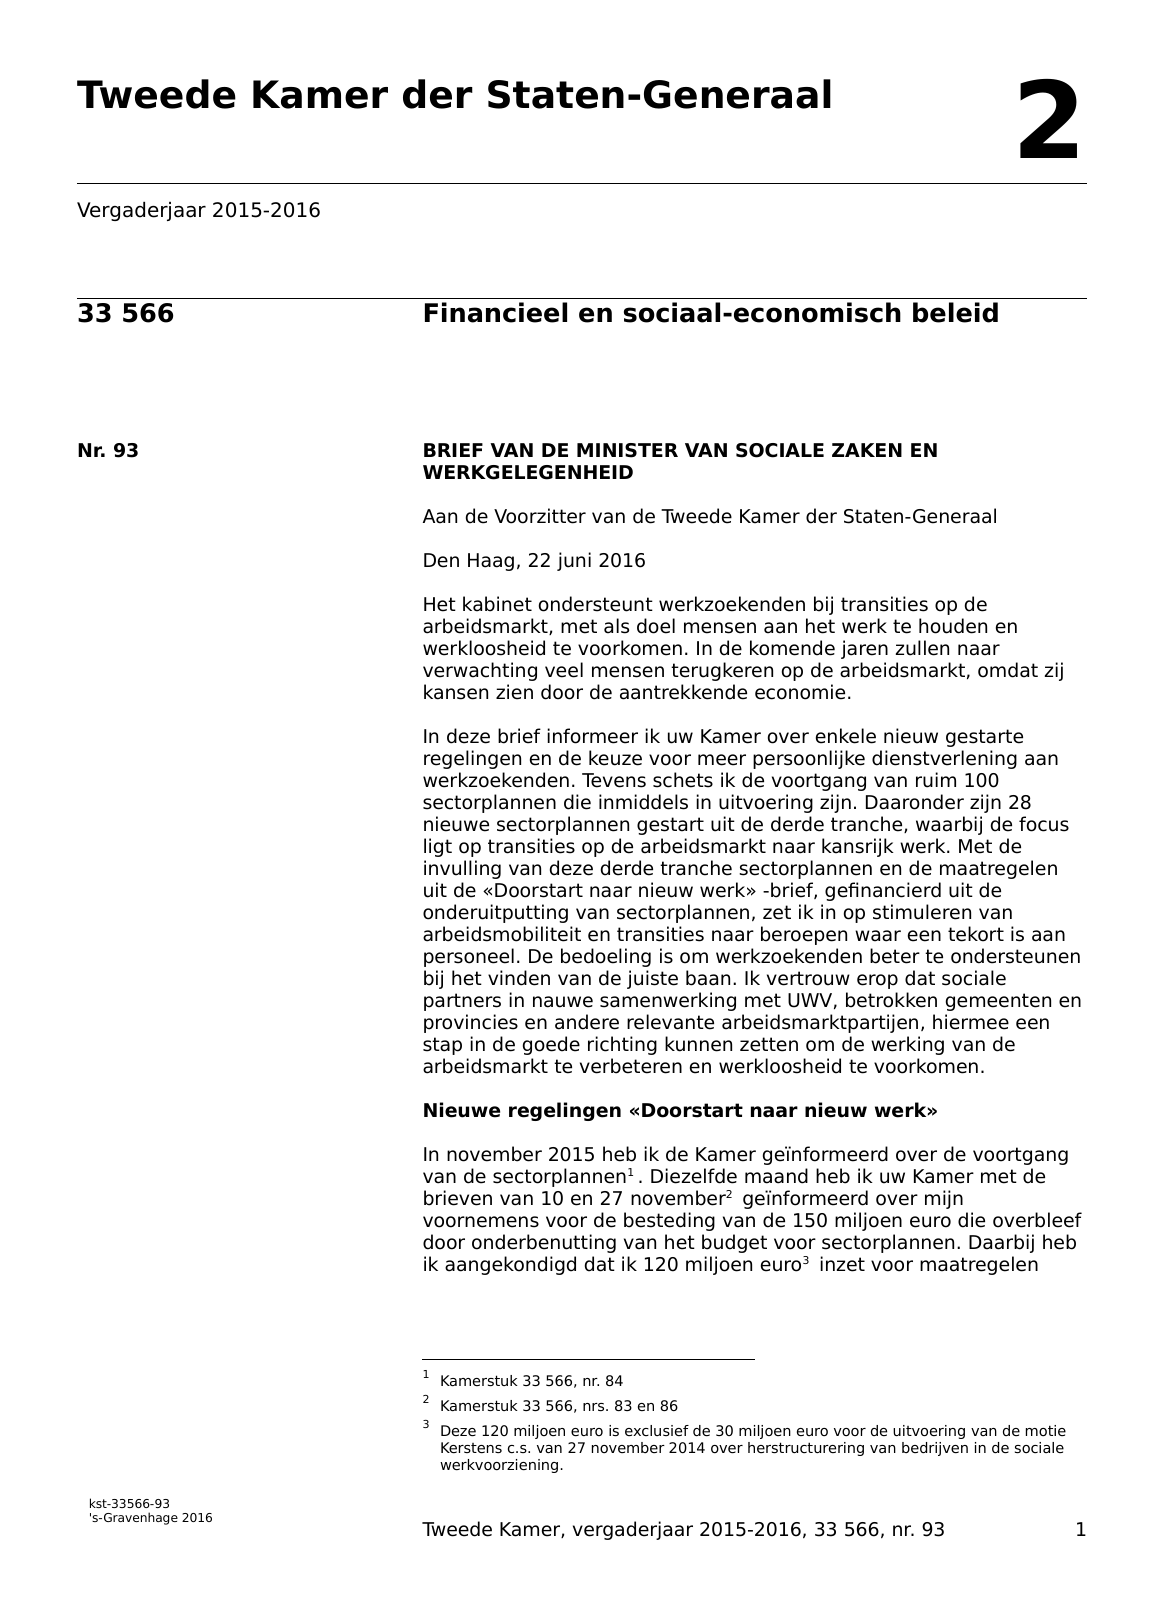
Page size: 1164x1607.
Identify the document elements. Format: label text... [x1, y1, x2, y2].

text Den Haag, 22 juni 2016 [422, 550, 1087, 572]
text kst-33566-93 [88, 1497, 323, 1511]
text In november 2015 heb ik de Kamer geïnformeerd over de voortgang van de sectorplannen. Diezelfde maand heb ik uw Kamer met de brieven van 10 en 27 november geïnformeerd over mijn voornemens voor de besteding van de 150 miljoen euro die overbleef door onderbenutting van het budget voor sectorplannen. Daarbij heb ik aangekondigd dat ik 120 miljoen euro inzet voor maatregelen [422, 1144, 1087, 1276]
table_header 2 [886, 59, 1087, 183]
text Kamerstuk 33 566, nr. 84 [422, 1368, 1087, 1391]
subtitle 33 566 Financieel en sociaal-economisch beleid [77, 299, 1087, 329]
table_cell Vergaderjaar 2015-2016 [77, 184, 1087, 298]
table_header Tweede Kamer der Staten-Generaal [77, 59, 886, 183]
text Aan de Voorzitter van de Tweede Kamer der Staten-Generaal [422, 506, 1087, 528]
text Het kabinet ondersteunt werkzoekenden bij transities op de arbeidsmarkt, met als doel mensen aan het werk te houden en werkloosheid te voorkomen. In de komende jaren zullen naar verwachting veel mensen terugkeren op de arbeidsmarkt, omdat zij kansen zien door de aantrekkende economie. [422, 594, 1087, 704]
text Deze 120 miljoen euro is exclusief de 30 miljoen euro voor de uitvoering van de motie Kerstens c.s. van 27 november 2014 over herstructurering van bedrijven in de sociale werkvoorziening. [422, 1418, 1087, 1474]
subtitle Nieuwe regelingen «Doorstart naar nieuw werk» [422, 1100, 1087, 1122]
text In deze brief informeer ik uw Kamer over enkele nieuw gestarte regelingen en de keuze voor meer persoonlijke dienstverlening aan werkzoekenden. Tevens schets ik de voortgang van ruim 100 sectorplannen die inmiddels in uitvoering zijn. Daaronder zijn 28 nieuwe sectorplannen gestart uit de derde tranche, waarbij de focus ligt op transities op de arbeidsmarkt naar kansrijk werk. Met de invulling van deze derde tranche sectorplannen en de maatregelen uit de «Doorstart naar nieuw werk» -brief, gefinancierd uit de onderuitputting van sectorplannen, zet ik in op stimuleren van arbeidsmobiliteit en transities naar beroepen waar een tekort is aan personeel. De bedoeling is om werkzoekenden beter te ondersteunen bij het vinden van de juiste baan. Ik vertrouw erop dat sociale partners in nauwe samenwerking met UWV, betrokken gemeenten en provincies en andere relevante arbeidsmarktpartijen, hiermee een stap in de goede richting kunnen zetten om de werking van de arbeidsmarkt te verbeteren en werkloosheid te voorkomen. [422, 726, 1087, 1078]
text Kamerstuk 33 566, nrs. 83 en 86 [422, 1393, 1087, 1416]
text 's-Gravenhage 2016 [88, 1511, 323, 1525]
subtitle Nr. 93 BRIEF VAN DE MINISTER VAN SOCIALE ZAKEN EN WERKGELEGENHEID [77, 440, 1087, 484]
